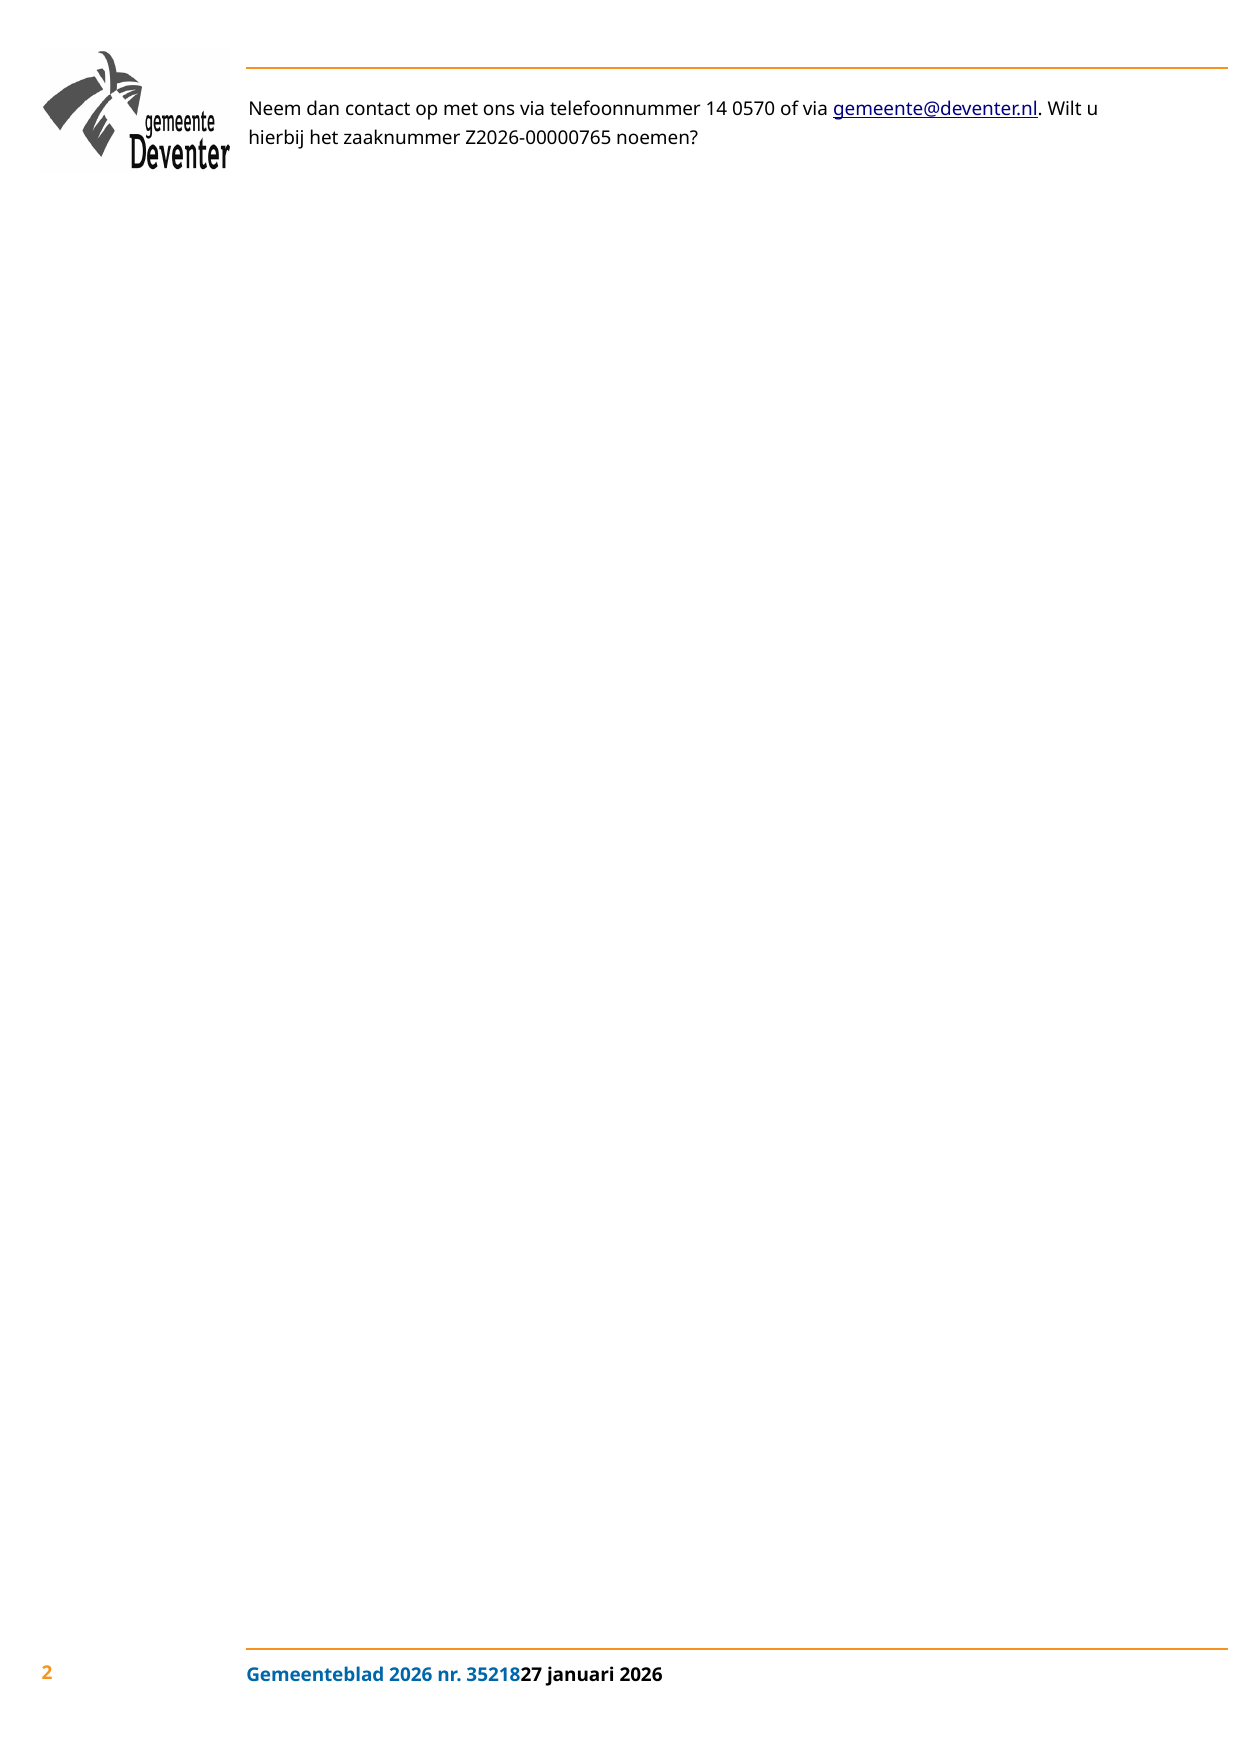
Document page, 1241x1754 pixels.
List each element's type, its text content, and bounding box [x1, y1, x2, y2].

picture [41, 47, 231, 172]
text Neem dan contact op met ons via telefoonnummer 14 0570 of via gemeente@deventer.nl. Wilt u hierbij het zaaknummer Z2026-00000765 noemen? [248, 95, 1152, 150]
